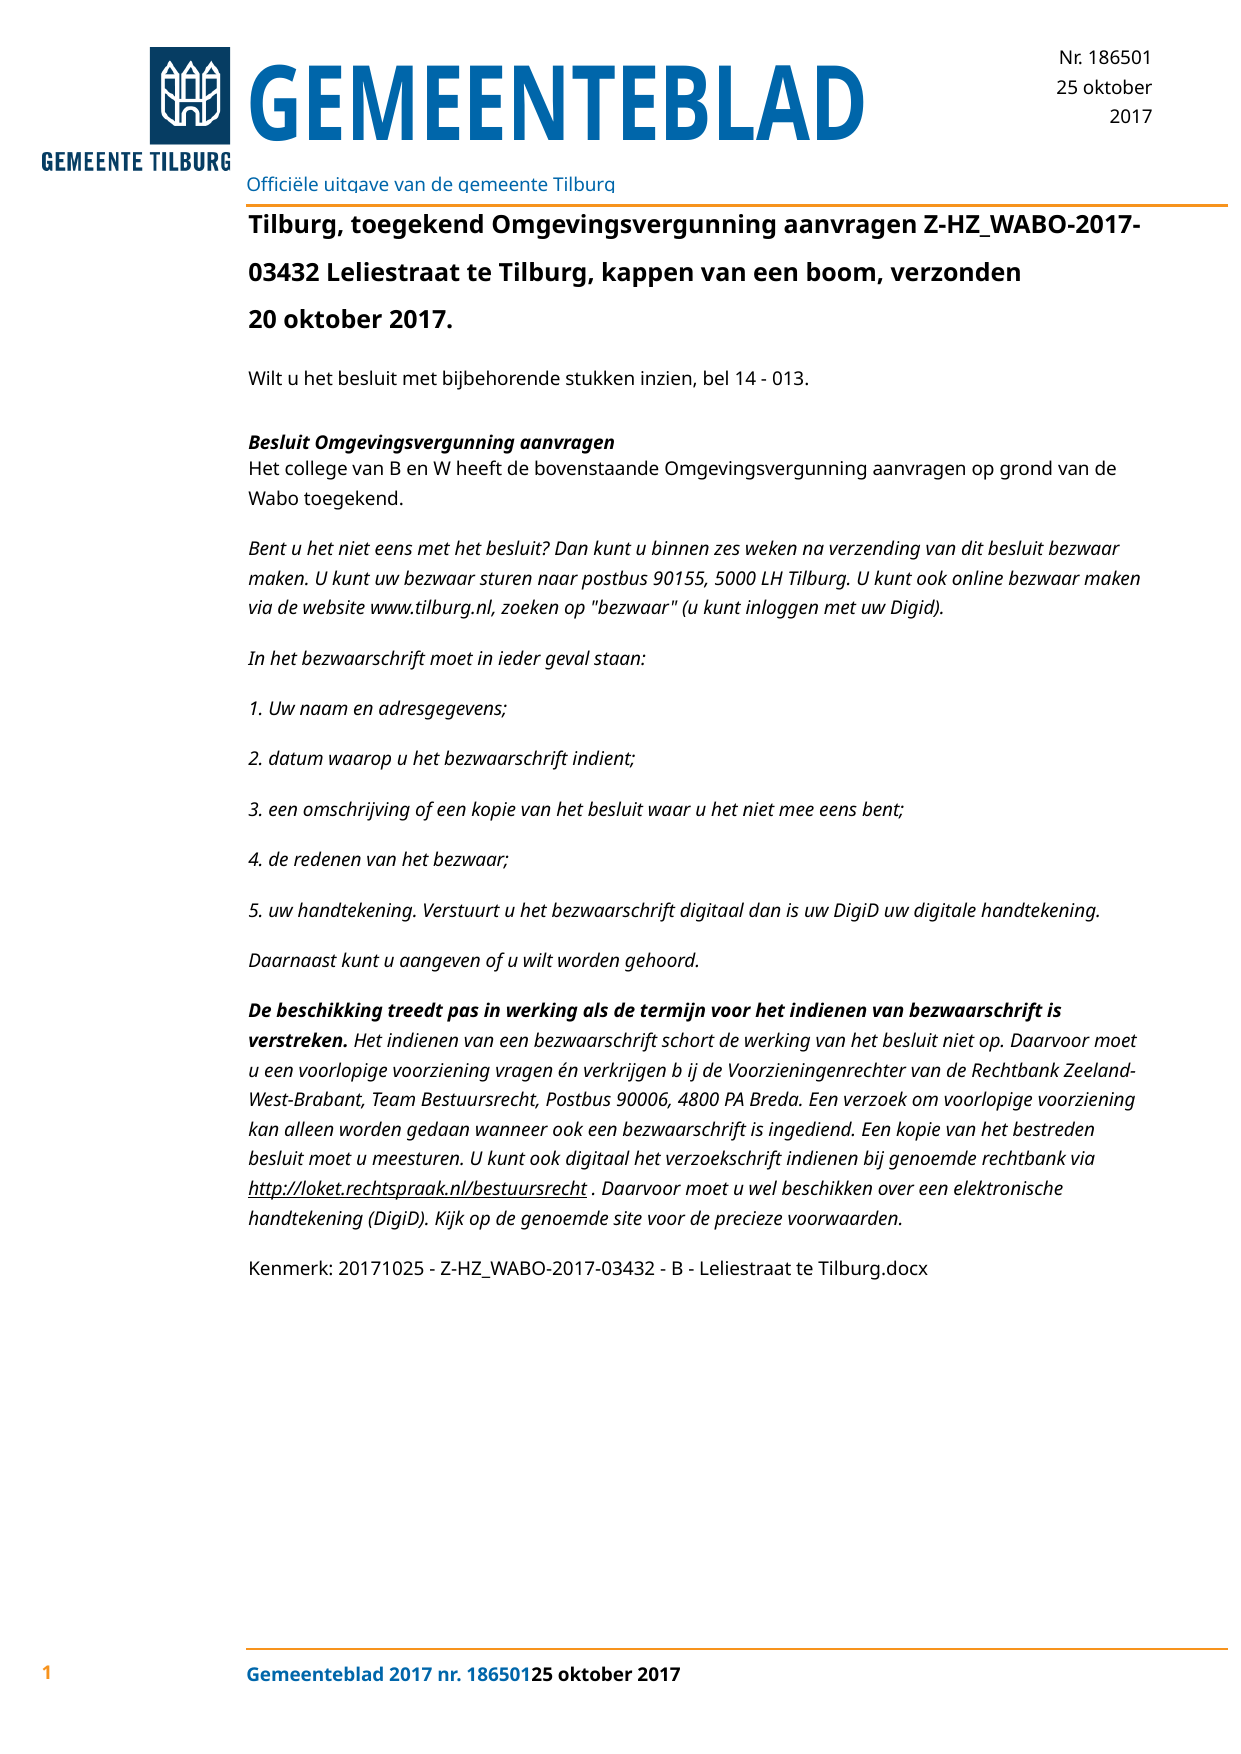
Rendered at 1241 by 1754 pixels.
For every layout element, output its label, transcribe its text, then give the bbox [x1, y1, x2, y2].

text In het bezwaarschrift moet in ieder geval staan: [248, 645, 1152, 671]
text Wilt u het besluit met bijbehorende stukken inzien, bel 14 - 013. [248, 366, 1152, 391]
text Het college van B en W heeft de bovenstaande Omgevingsvergunning aanvragen op grond van de Wabo toegekend. [248, 455, 1152, 511]
picture [41, 47, 231, 172]
text Besluit Omgevingsvergunning aanvragen [248, 429, 1152, 455]
text Daarnaast kunt u aangeven of u wilt worden gehoord. [248, 947, 1152, 973]
text 1. Uw naam en adresgegevens; [248, 695, 1152, 721]
text 4. de redenen van het bezwaar; [248, 846, 1152, 872]
text Kenmerk: 20171025 - Z-HZ_WABO-2017-03432 - B - Leliestraat te Tilburg.docx [248, 1255, 1152, 1281]
text Bent u het niet eens met het besluit? Dan kunt u binnen zes weken na verzending van dit besluit bezwaar maken. U kunt uw bezwaar sturen naar postbus 90155, 5000 LH Tilburg. U kunt ook online bezwaar maken via de website www.tilburg.nl, zoeken op "bezwaar" (u kunt inloggen met uw Digid). [248, 535, 1152, 620]
text 5. uw handtekening. Verstuurt u het bezwaarschrift digitaal dan is uw DigiD uw digitale handtekening. [248, 897, 1152, 923]
text De beschikking treedt pas in werking als de termijn voor het indienen van bezwaarschrift is verstreken. Het indienen van een bezwaarschrift schort de werking van het besluit niet op. Daarvoor moet u een voorlopige voorziening vragen én verkrijgen b ij de Voorzieningenrechter van de Rechtbank Zeeland-West-Brabant, Team Bestuursrecht, Postbus 90006, 4800 PA Breda. Een verzoek om voorlopige voorziening kan alleen worden gedaan wanneer ook een bezwaarschrift is ingediend. Een kopie van het bestreden besluit moet u meesturen. U kunt ook digitaal het verzoekschrift indienen bij genoemde rechtbank via http://loket.rechtspraak.nl/bestuursrecht . Daarvoor moet u wel beschikken over een elektronische handtekening (DigiD). Kijk op de genoemde site voor de precieze voorwaarden. [248, 998, 1152, 1231]
text Tilburg, toegekend Omgevingsvergunning aanvragen Z-HZ_WABO-2017-03432 Leliestraat te Tilburg, kappen van een boom, verzonden 20 oktober 2017. [248, 207, 1152, 336]
text 3. een omschrijving of een kopie van het besluit waar u het niet mee eens bent; [248, 796, 1152, 822]
text 2. datum waarop u het bezwaarschrift indient; [248, 746, 1152, 771]
